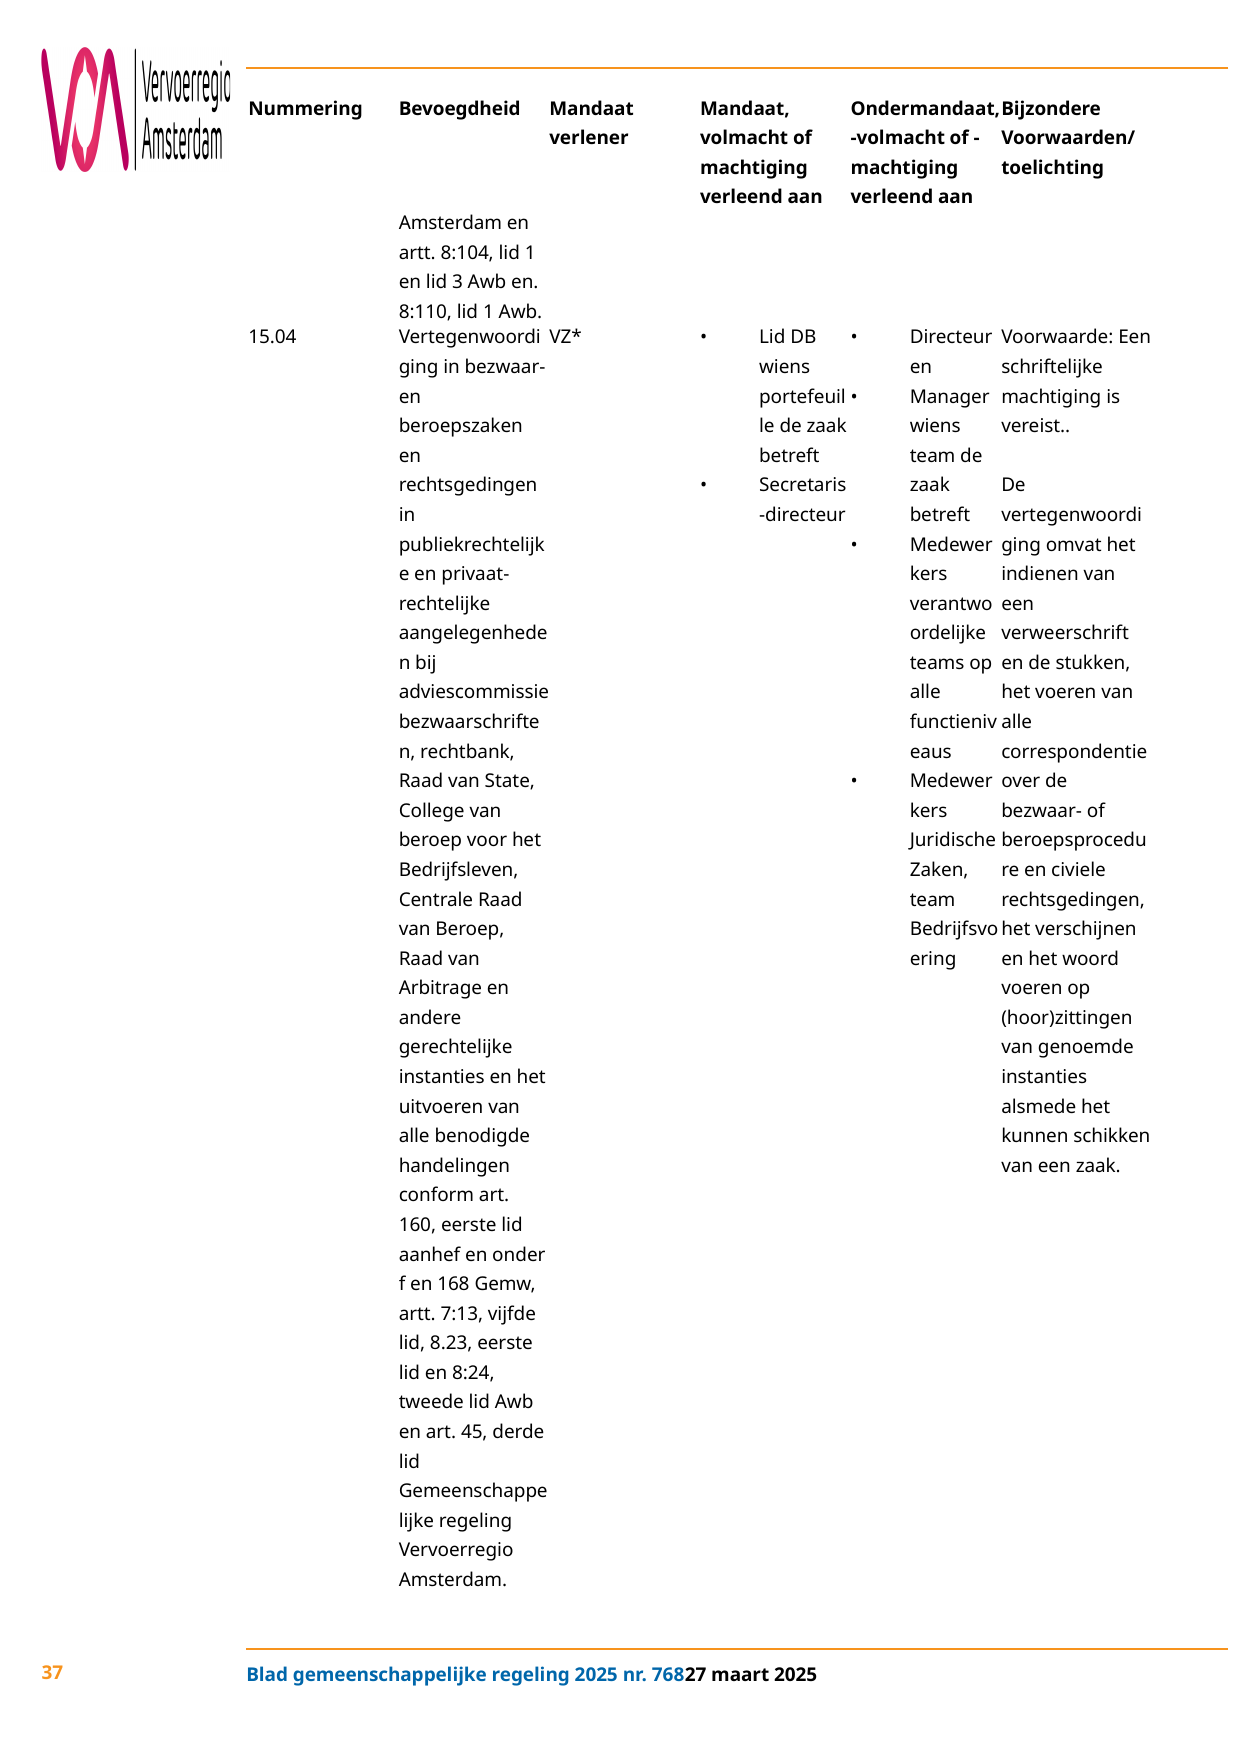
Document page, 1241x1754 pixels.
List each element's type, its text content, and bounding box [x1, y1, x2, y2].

table_cell Voorwaarde: Een schriftelijke machtiging is vereist.. De vertegenwoordiging omvat het indienen van een verweerschrift en de stukken, het voeren van alle correspondentie over de bezwaar- of beroepsprocedure en civiele rechtsgedingen, het verschijnen en het woord voeren op (hoor)zittingen van genoemde instanties alsmede het kunnen schikken van een zaak. [1001, 324, 1152, 1592]
table_header Bijzondere Voorwaarden/ toelichting [1001, 95, 1152, 209]
table_header Mandaat verlener [549, 95, 700, 209]
table_header Bevoegdheid [399, 95, 549, 209]
table_header Nummering [248, 95, 398, 209]
table_cell [1001, 209, 1152, 324]
table_cell Lid DB wiens portefeuille de zaak betreft Secretaris-directeur [700, 324, 850, 1592]
table_header Mandaat, volmacht of machtiging verleend aan [700, 95, 850, 209]
table_cell [700, 209, 850, 324]
table_cell [850, 209, 1001, 324]
picture [41, 47, 231, 172]
table_cell 15.04 [248, 324, 398, 1592]
table_cell Amsterdam en artt. 8:104, lid 1 en lid 3 Awb en. 8:110, lid 1 Awb. [399, 209, 549, 324]
table_cell Vertegenwoordiging in bezwaar- en beroepszaken en rechtsgedingen in publiekrechtelijke en privaat­rechtelijke aangelegenheden bij adviescommissie bezwaarschriften, rechtbank, Raad van State, College van beroep voor het Bedrijfsleven, Centrale Raad van Beroep, Raad van Arbitrage en andere gerechtelijke instanties en het uitvoeren van alle benodigde handelingen conform art. 160, eerste lid aanhef en onder f en 168 Gemw, artt. 7:13, vijfde lid, 8.23, eerste lid en 8:24, tweede lid Awb en art. 45, derde lid Gemeenschappelijke regeling Vervoerregio Amsterdam. [399, 324, 549, 1592]
table_cell VZ* [549, 324, 700, 1592]
table_cell Directeuren Manager wiens team de zaak betreft Medewerkers verantwoordelijke teams op alle functieniveaus Medewerkers Juridische Zaken, team Bedrijfsvoering [850, 324, 1001, 1592]
table_cell [549, 209, 700, 324]
table_cell [248, 209, 398, 324]
table_header Ondermandaat, -volmacht of -machtiging verleend aan [850, 95, 1001, 209]
